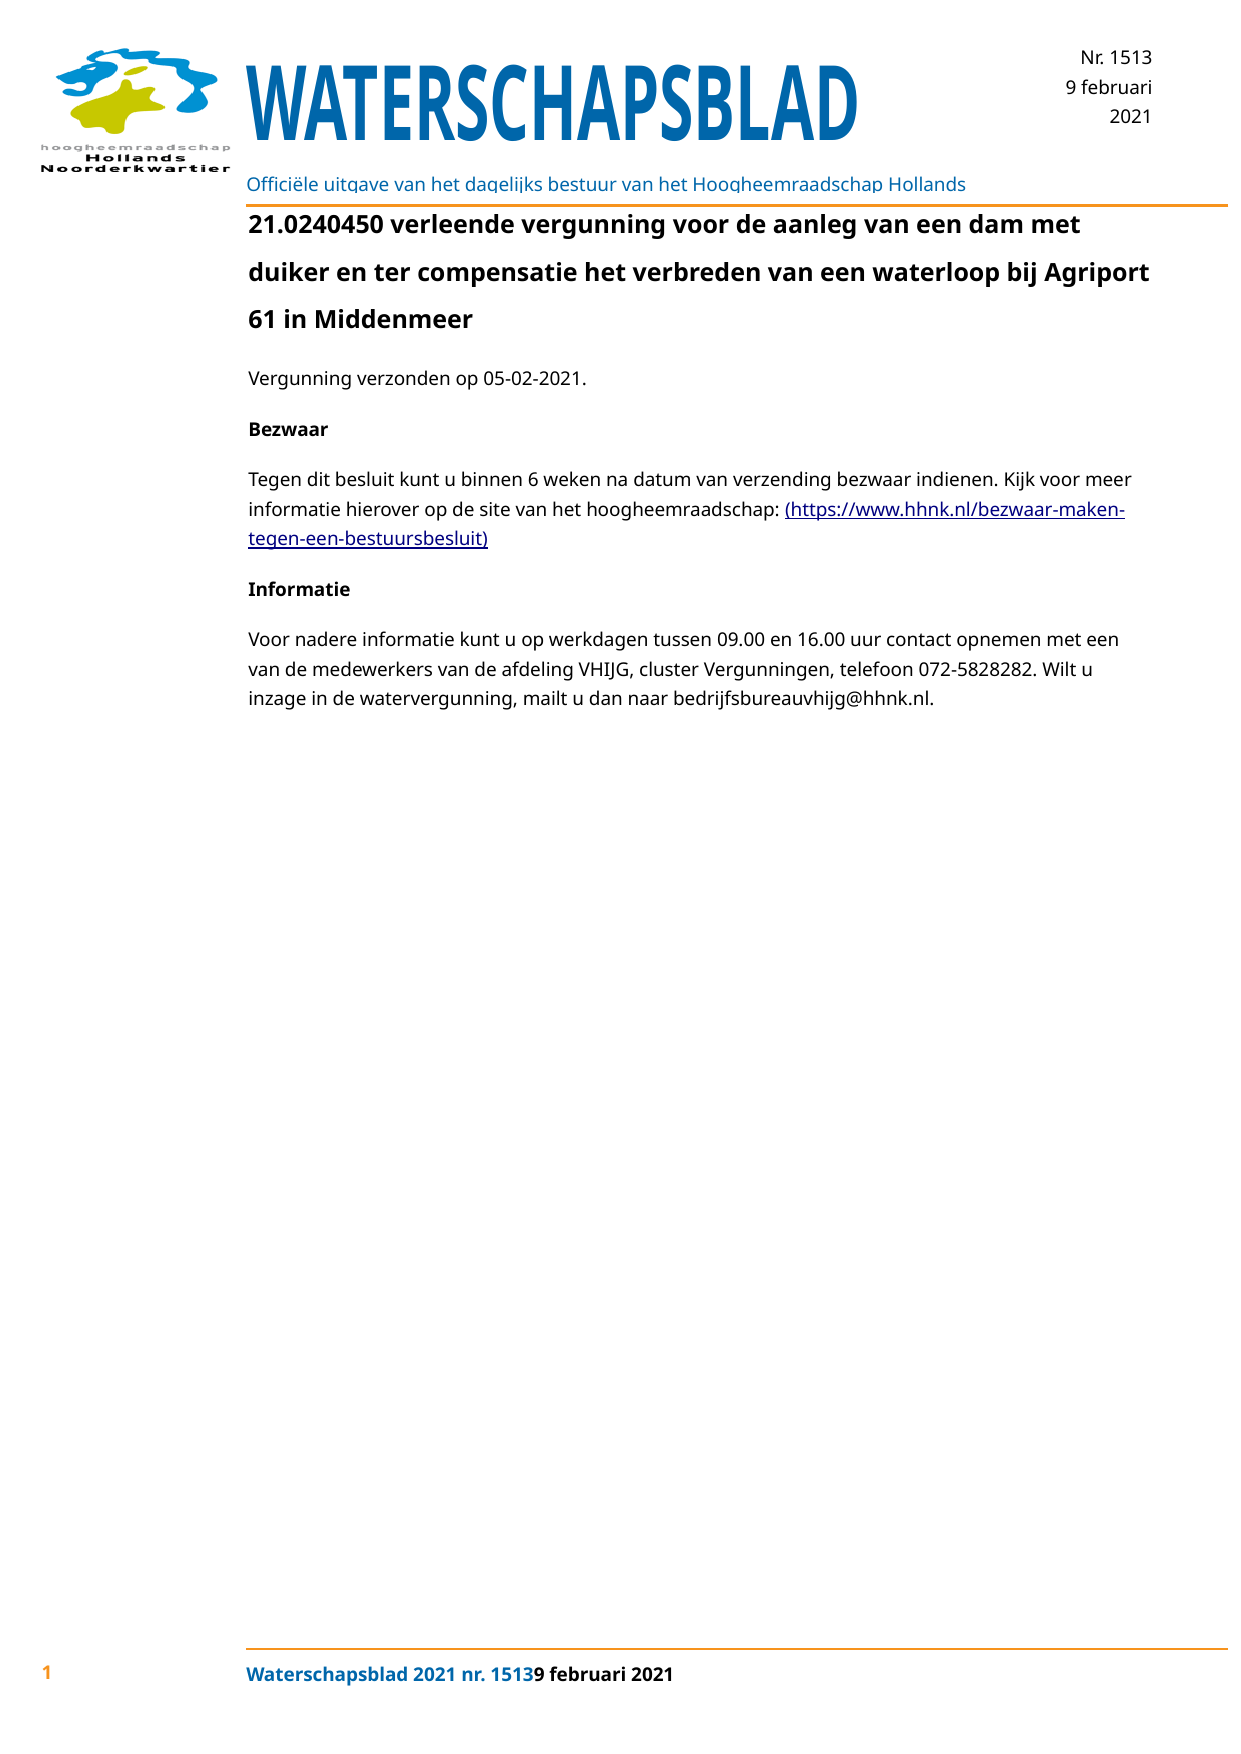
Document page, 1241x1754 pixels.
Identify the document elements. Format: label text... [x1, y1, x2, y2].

text Informatie [248, 576, 1152, 602]
picture [41, 47, 231, 172]
text Voor nadere informatie kunt u op werkdagen tussen 09.00 en 16.00 uur contact opnemen met een van de medewerkers van de afdeling VHIJG, cluster Vergunningen, telefoon 072-5828282. Wilt u inzage in de watervergunning, mailt u dan naar bedrijfsbureauvhijg@hhnk.nl. [248, 626, 1152, 711]
text Vergunning verzonden op 05-02-2021. [248, 366, 1152, 391]
text Bezwaar [248, 416, 1152, 442]
text 21.0240450 verleende vergunning voor de aanleg van een dam met duiker en ter compensatie het verbreden van een waterloop bij Agriport 61 in Middenmeer [248, 207, 1152, 336]
text Tegen dit besluit kunt u binnen 6 weken na datum van verzending bezwaar indienen. Kijk voor meer informatie hierover op de site van het hoogheemraadschap: (https://www.hhnk.nl/bezwaar-maken-tegen-een-bestuursbesluit) [248, 466, 1152, 551]
